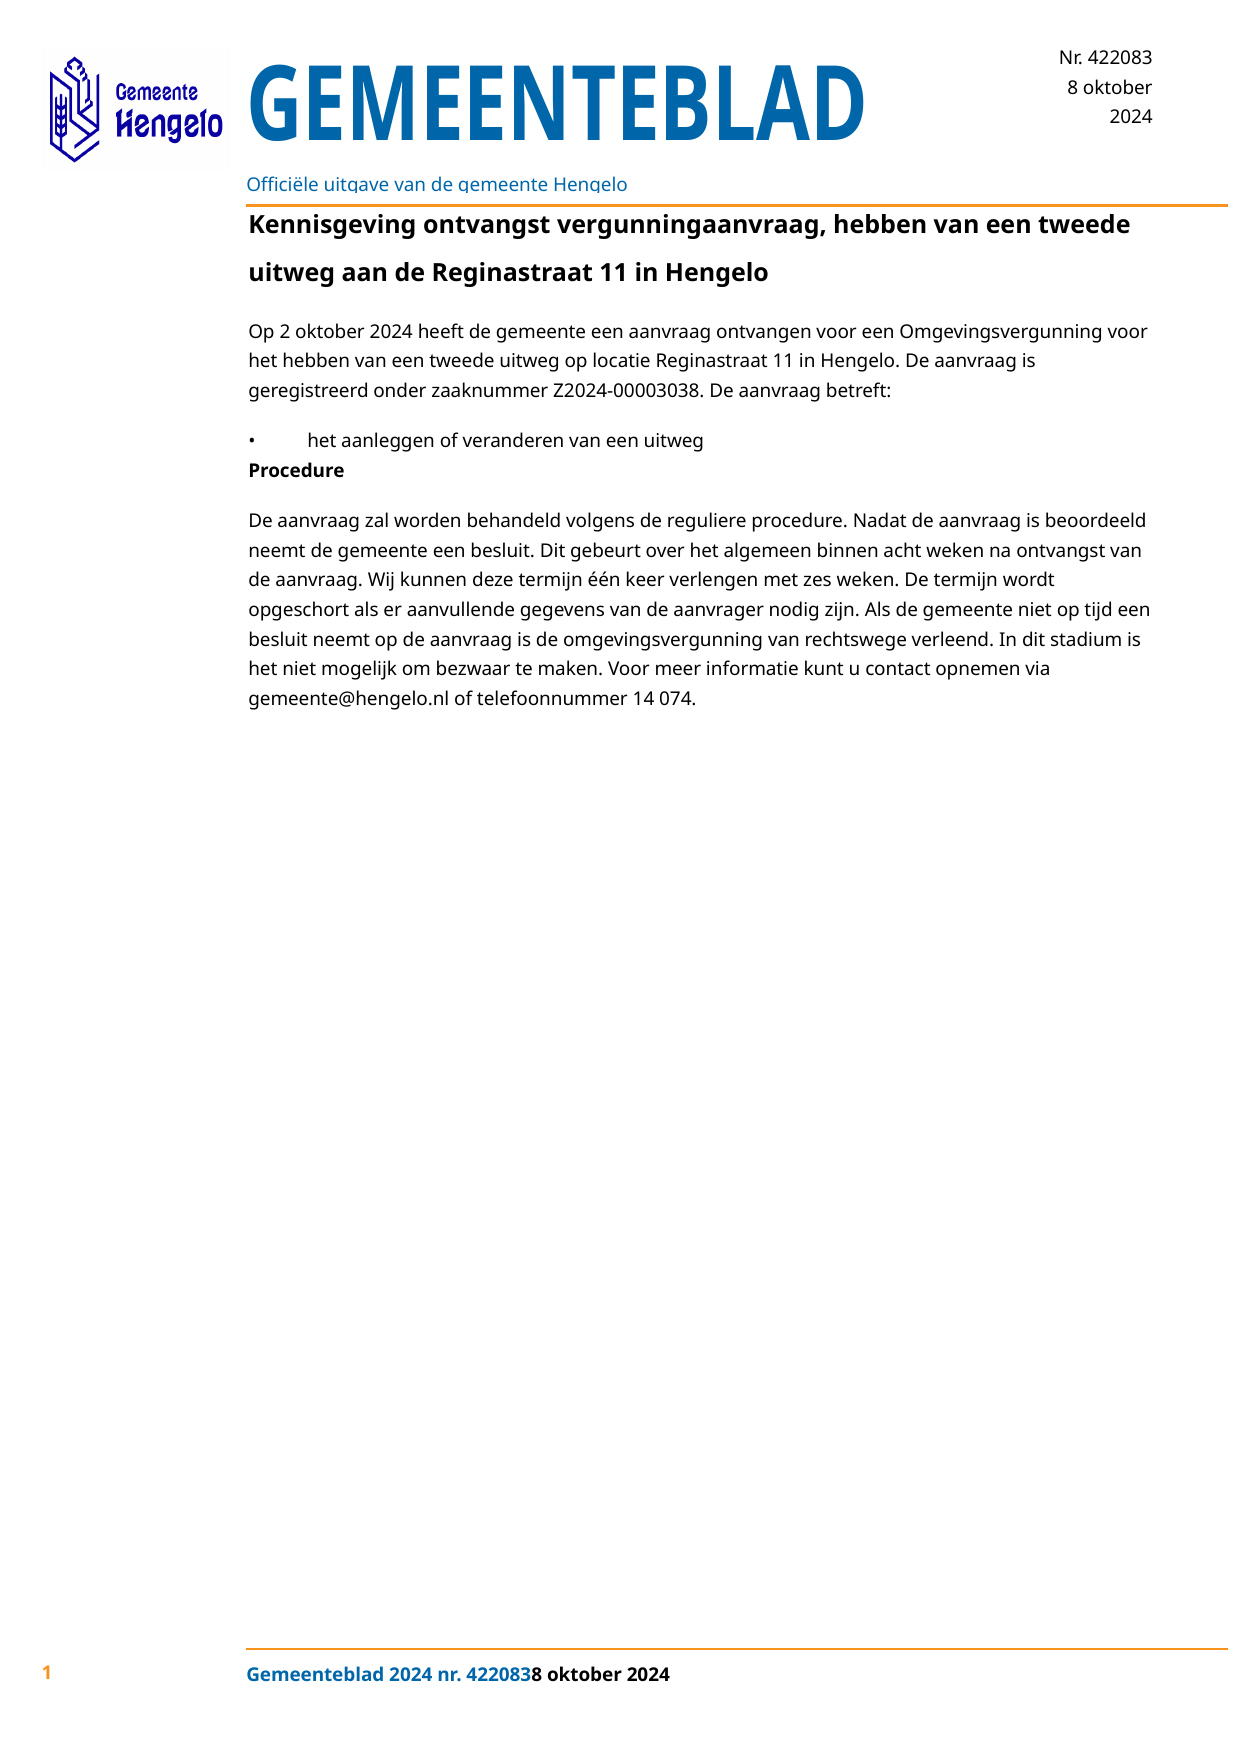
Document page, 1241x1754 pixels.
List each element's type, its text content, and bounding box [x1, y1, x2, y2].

text Kennisgeving ontvangst vergunningaanvraag, hebben van een tweede uitweg aan de Reginastraat 11 in Hengelo [248, 207, 1152, 288]
text Op 2 oktober 2024 heeft de gemeente een aanvraag ontvangen voor een Omgevingsvergunning voor het hebben van een tweede uitweg op locatie Reginastraat 11 in Hengelo. De aanvraag is geregistreerd onder zaaknummer Z2024-00003038. De aanvraag betreft: [248, 318, 1152, 403]
text Procedure [248, 457, 1152, 483]
text De aanvraag zal worden behandeld volgens de reguliere procedure. Nadat de aanvraag is beoordeeld neemt de gemeente een besluit. Dit gebeurt over het algemeen binnen acht weken na ontvangst van de aanvraag. Wij kunnen deze termijn één keer verlengen met zes weken. De termijn wordt opgeschort als er aanvullende gegevens van de aanvrager nodig zijn. Als de gemeente niet op tijd een besluit neemt op de aanvraag is de omgevingsvergunning van rechtswege verleend. In dit stadium is het niet mogelijk om bezwaar te maken. Voor meer informatie kunt u contact opnemen via gemeente@hengelo.nl of telefoonnummer 14 074. [248, 507, 1152, 711]
list het aanleggen of veranderen van een uitweg [248, 427, 1152, 453]
picture [41, 47, 231, 172]
